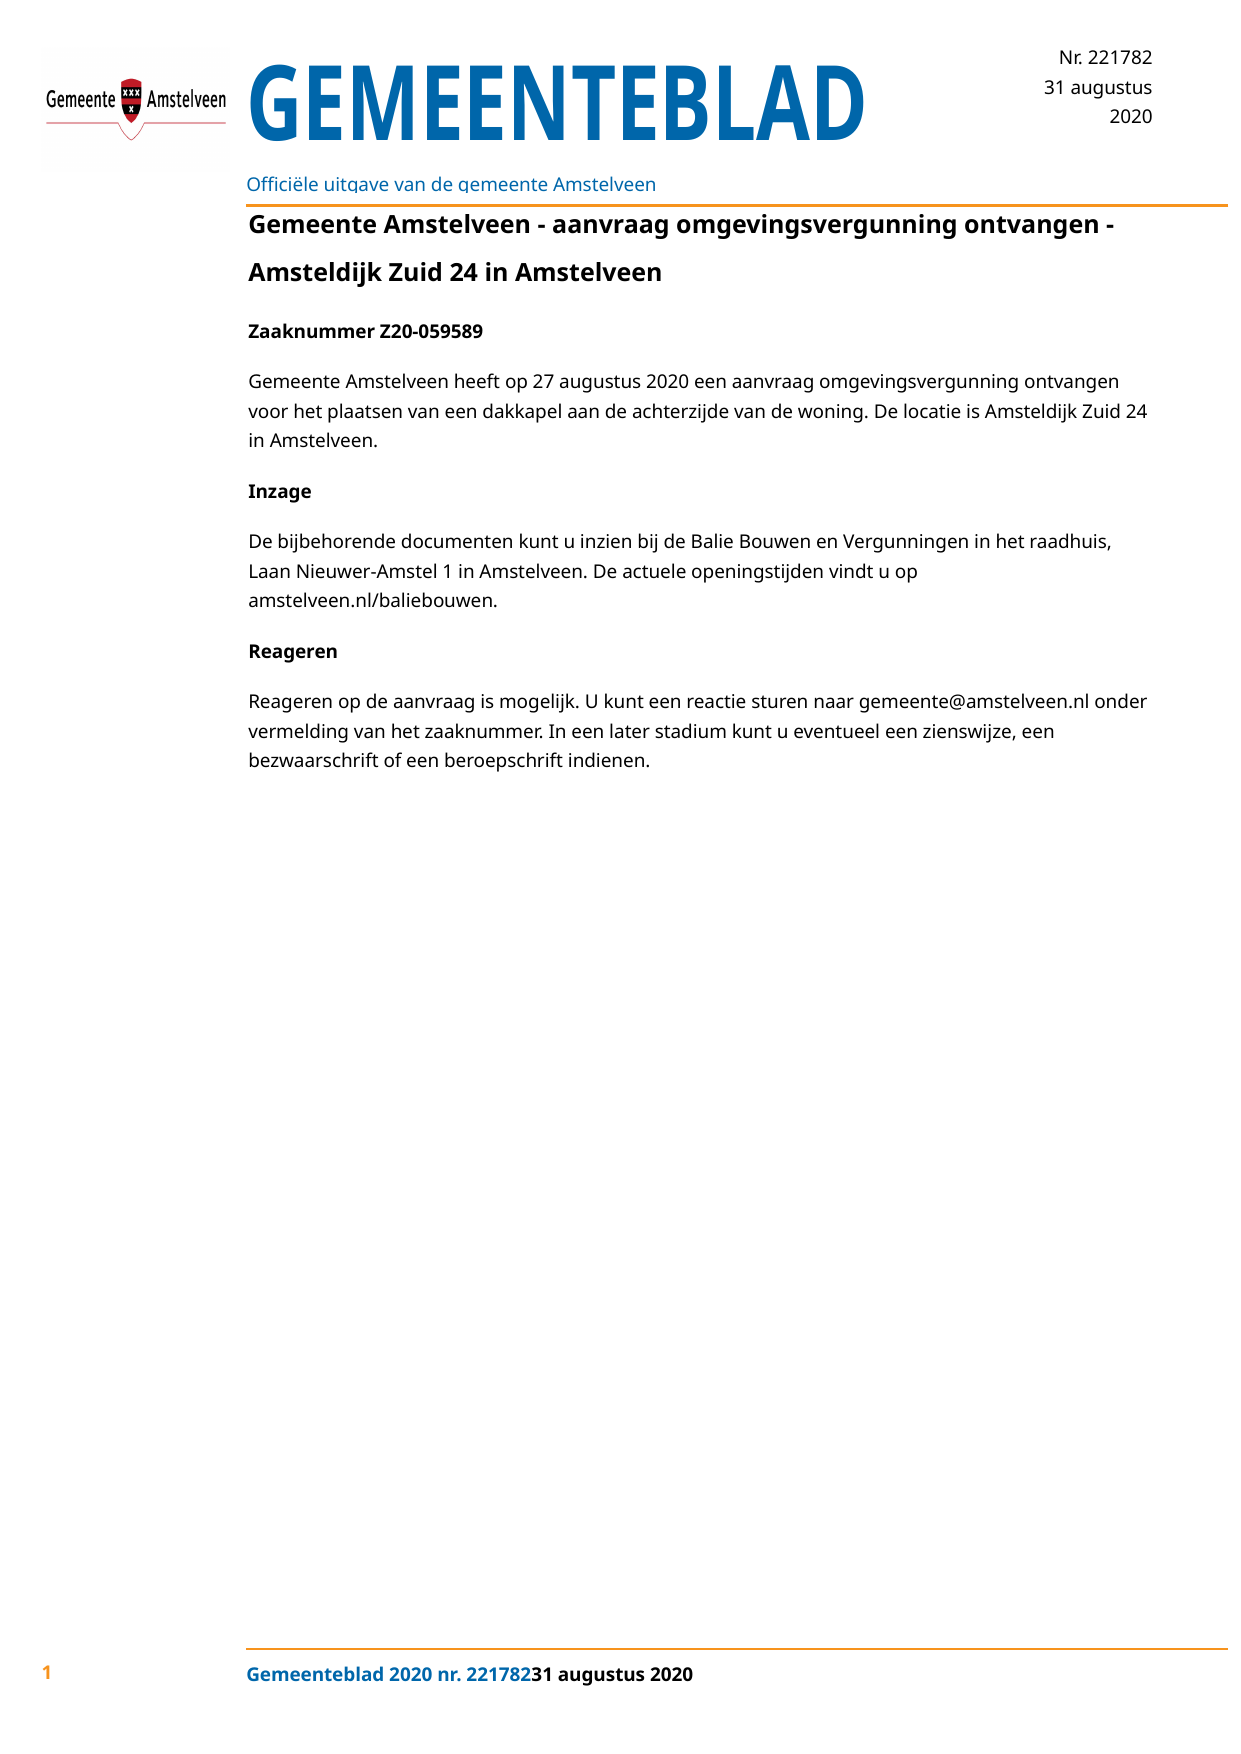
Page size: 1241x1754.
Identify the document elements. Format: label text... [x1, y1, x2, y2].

text De bijbehorende documenten kunt u inzien bij de Balie Bouwen en Vergunningen in het raadhuis, Laan Nieuwer-Amstel 1 in Amstelveen. De actuele openingstijden vindt u op amstelveen.nl/baliebouwen. [248, 528, 1152, 613]
text Reageren op de aanvraag is mogelijk. U kunt een reactie sturen naar gemeente@amstelveen.nl onder vermelding van het zaaknummer. In een later stadium kunt u eventueel een zienswijze, een bezwaarschrift of een beroepschrift indienen. [248, 688, 1152, 773]
picture [41, 47, 231, 172]
text Inzage [248, 478, 1152, 504]
text Gemeente Amstelveen - aanvraag omgevingsvergunning ontvangen - Amsteldijk Zuid 24 in Amstelveen [248, 207, 1152, 288]
text Zaaknummer Z20-059589 [248, 318, 1152, 344]
text Reageren [248, 638, 1152, 664]
text Gemeente Amstelveen heeft op 27 augustus 2020 een aanvraag omgevingsvergunning ontvangen voor het plaatsen van een dakkapel aan de achterzijde van de woning. De locatie is Amsteldijk Zuid 24 in Amstelveen. [248, 368, 1152, 453]
